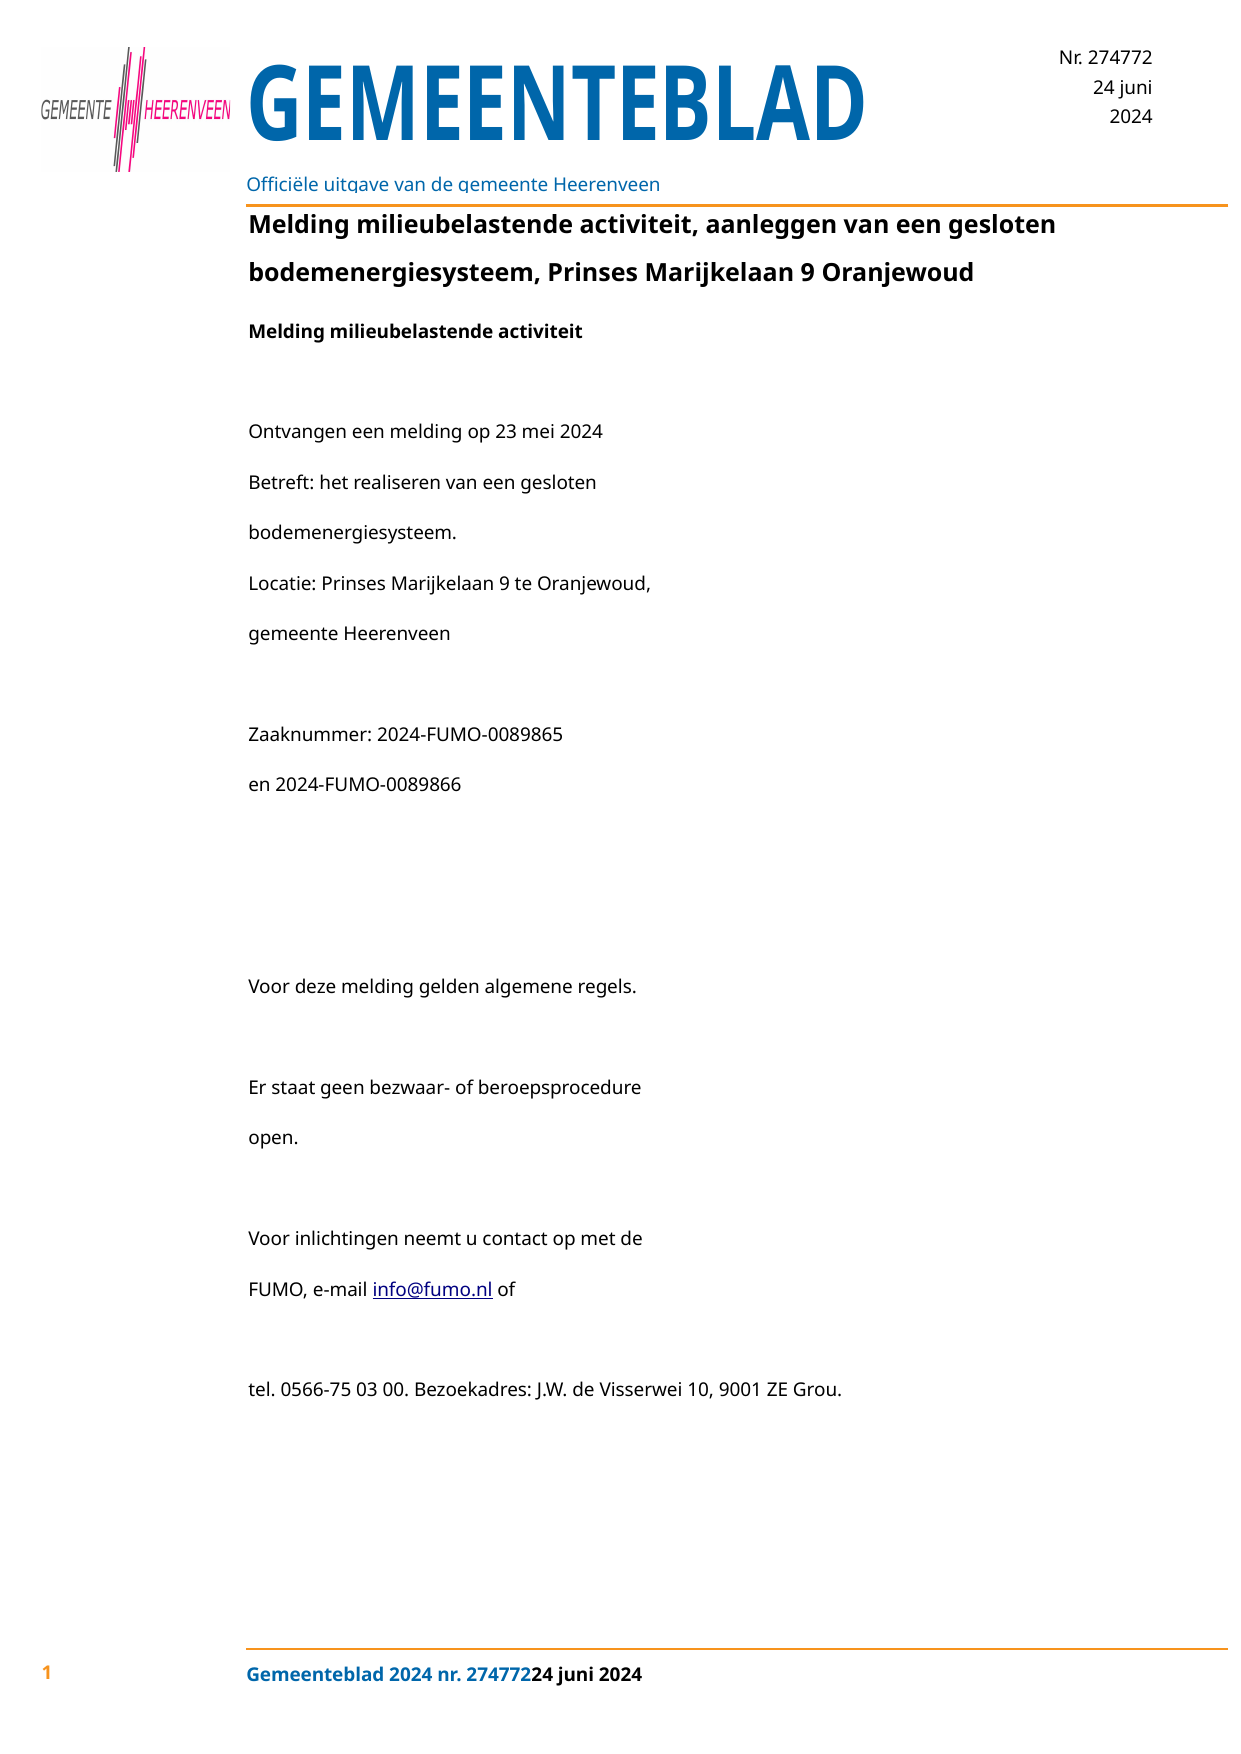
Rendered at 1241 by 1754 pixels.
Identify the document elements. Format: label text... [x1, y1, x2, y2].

text Er staat geen bezwaar- of beroepsprocedure [248, 1074, 1152, 1100]
text gemeente Heerenveen [248, 620, 1152, 646]
text open. [248, 1124, 1152, 1150]
text Voor deze melding gelden algemene regels. [248, 973, 1152, 999]
text Betreft: het realiseren van een gesloten [248, 469, 1152, 495]
text Melding milieubelastende activiteit [248, 318, 1152, 344]
text Zaaknummer: 2024-FUMO-0089865 [248, 721, 1152, 747]
text Locatie: Prinses Marijkelaan 9 te Oranjewoud, [248, 570, 1152, 596]
text en 2024-FUMO-0089866 [248, 772, 1152, 797]
text bodemenergiesysteem. [248, 519, 1152, 545]
text FUMO, e-mail info@fumo.nl of [248, 1276, 1152, 1302]
text tel. 0566-75 03 00. Bezoekadres: J.W. de Visserwei 10, 9001 ZE Grou. [248, 1377, 1152, 1402]
text Voor inlichtingen neemt u contact op met de [248, 1225, 1152, 1251]
text Ontvangen een melding op 23 mei 2024 [248, 419, 1152, 444]
text Melding milieubelastende activiteit, aanleggen van een gesloten bodemenergiesysteem, Prinses Marijkelaan 9 Oranjewoud [248, 207, 1152, 288]
picture [41, 47, 231, 172]
